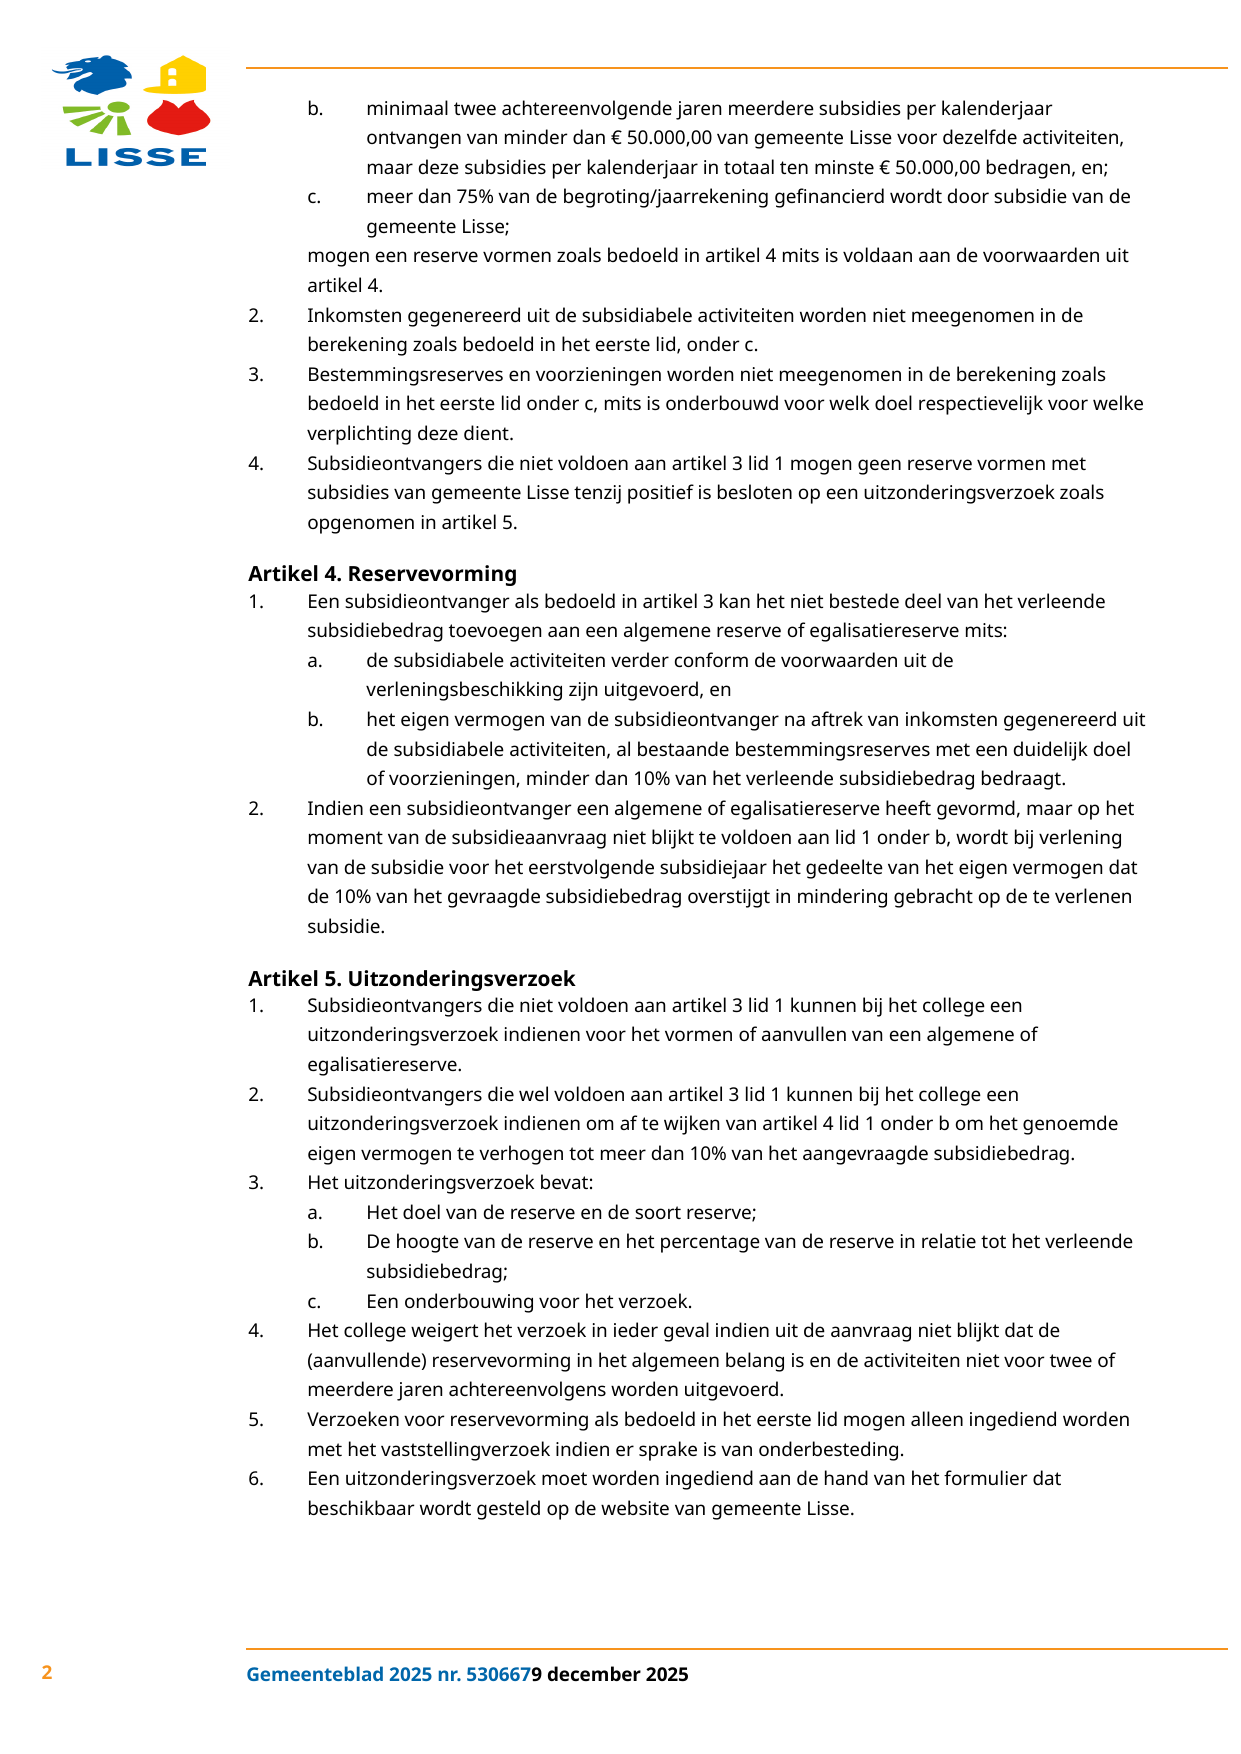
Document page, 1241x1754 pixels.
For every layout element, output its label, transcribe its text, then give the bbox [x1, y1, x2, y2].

list Indien een subsidieontvanger een algemene of egalisatiereserve heeft gevormd, maar op het moment van de subsidieaanvraag niet blijkt te voldoen aan lid 1 onder b, wordt bij verlening van de subsidie voor het eerstvolgende subsidiejaar het gedeelte van het eigen vermogen dat de 10% van het gevraagde subsidiebedrag overstijgt in mindering gebracht op de te verlenen subsidie. [248, 795, 1152, 939]
text Artikel 4. Reservevorming [248, 559, 1152, 588]
list het eigen vermogen van de subsidieontvanger na aftrek van inkomsten gegenereerd uit de subsidiabele activiteiten, al bestaande bestemmingsreserves met een duidelijk doel of voorzieningen, minder dan 10% van het verleende subsidiebedrag bedraagt. [307, 706, 1152, 791]
text Artikel 5. Uitzonderingsverzoek [248, 964, 1152, 992]
list Een uitzonderingsverzoek moet worden ingediend aan de hand van het formulier dat beschikbaar wordt gesteld op de website van gemeente Lisse. [248, 1465, 1152, 1521]
list de subsidiabele activiteiten verder conform de voorwaarden uit de verleningsbeschikking zijn uitgevoerd, en [307, 647, 1152, 702]
list Het doel van de reserve en de soort reserve; [307, 1199, 1152, 1225]
picture [41, 47, 231, 172]
list Verzoeken voor reservevorming als bedoeld in het eerste lid mogen alleen ingediend worden met het vaststellingverzoek indien er sprake is van onderbesteding. [248, 1406, 1152, 1462]
list meer dan 75% van de begroting/jaarrekening gefinancierd wordt door subsidie van de gemeente Lisse; [307, 183, 1152, 239]
list Het college weigert het verzoek in ieder geval indien uit de aanvraag niet blijkt dat de (aanvullende) reservevorming in het algemeen belang is en de activiteiten niet voor twee of meerdere jaren achtereenvolgens worden uitgevoerd. [248, 1317, 1152, 1402]
list Een subsidieontvanger als bedoeld in artikel 3 kan het niet bestede deel van het verleende subsidiebedrag toevoegen aan een algemene reserve of egalisatiereserve mits: [248, 588, 1152, 643]
list De hoogte van de reserve en het percentage van de reserve in relatie tot het verleende subsidiebedrag; [307, 1229, 1152, 1284]
list Subsidieontvangers die wel voldoen aan artikel 3 lid 1 kunnen bij het college een uitzonderingsverzoek indienen om af te wijken van artikel 4 lid 1 onder b om het genoemde eigen vermogen te verhogen tot meer dan 10% van het aangevraagde subsidiebedrag. [248, 1081, 1152, 1166]
list Het uitzonderingsverzoek bevat: [248, 1169, 1152, 1195]
list Inkomsten gegenereerd uit de subsidiabele activiteiten worden niet meegenomen in de berekening zoals bedoeld in het eerste lid, onder c. [248, 302, 1152, 357]
list Een onderbouwing voor het verzoek. [307, 1288, 1152, 1314]
list Bestemmingsreserves en voorzieningen worden niet meegenomen in de berekening zoals bedoeld in het eerste lid onder c, mits is onderbouwd voor welk doel respectievelijk voor welke verplichting deze dient. [248, 361, 1152, 446]
list Subsidieontvangers die niet voldoen aan artikel 3 lid 1 kunnen bij het college een uitzonderingsverzoek indienen voor het vormen of aanvullen van een algemene of egalisatiereserve. [248, 992, 1152, 1077]
list minimaal twee achtereenvolgende jaren meerdere subsidies per kalenderjaar ontvangen van minder dan € 50.000,00 van gemeente Lisse voor dezelfde activiteiten, maar deze subsidies per kalenderjaar in totaal ten minste € 50.000,00 bedragen, en; [307, 95, 1152, 180]
list mogen een reserve vormen zoals bedoeld in artikel 4 mits is voldaan aan de voorwaarden uit artikel 4. [248, 243, 1152, 298]
list Subsidieontvangers die niet voldoen aan artikel 3 lid 1 mogen geen reserve vormen met subsidies van gemeente Lisse tenzij positief is besloten op een uitzonderingsverzoek zoals opgenomen in artikel 5. [248, 450, 1152, 535]
